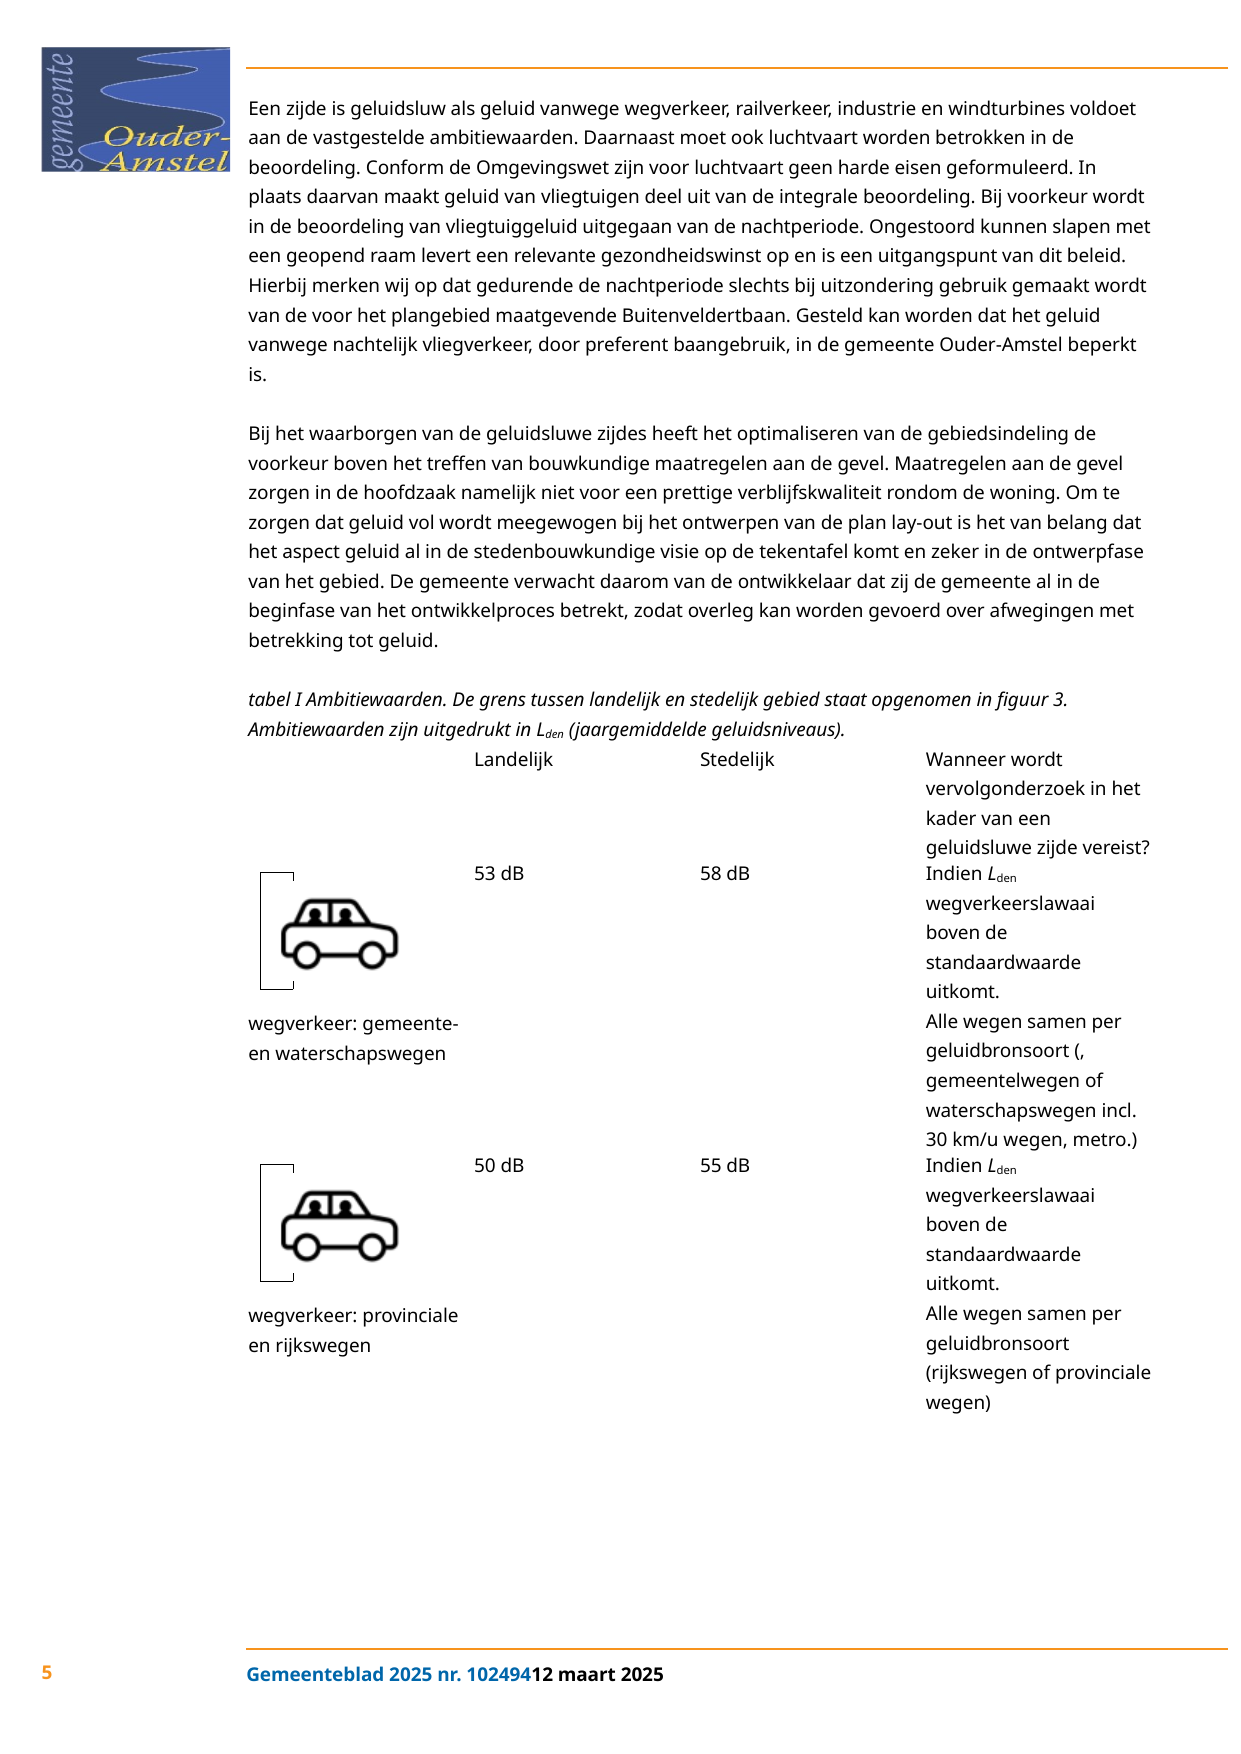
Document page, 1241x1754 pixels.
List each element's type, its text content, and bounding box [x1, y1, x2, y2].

text Een zijde is geluidsluw als geluid vanwege wegverkeer, railverkeer, industrie en windturbines voldoet aan de vastgestelde ambitiewaarden. Daarnaast moet ook luchtvaart worden betrokken in de beoordeling. Conform de Omgevingswet zijn voor luchtvaart geen harde eisen geformuleerd. In plaats daarvan maakt geluid van vliegtuigen deel uit van de integrale beoordeling. Bij voorkeur wordt in de beoordeling van vliegtuiggeluid uitgegaan van de nachtperiode. Ongestoord kunnen slapen met een geopend raam levert een relevante gezondheidswinst op en is een uitgangspunt van dit beleid. Hierbij merken wij op dat gedurende de nachtperiode slechts bij uitzondering gebruik gemaakt wordt van de voor het plangebied maatgevende Buitenveldertbaan. Gesteld kan worden dat het geluid vanwege nachtelijk vliegverkeer, door preferent baangebruik, in de gemeente Ouder-Amstel beperkt is. [248, 95, 1152, 387]
text Bij het waarborgen van de geluidsluwe zijdes heeft het optimaliseren van de gebiedsindeling de voorkeur boven het treffen van bouwkundige maatregelen aan de gevel. Maatregelen aan de gevel zorgen in de hoofdzaak namelijk niet voor een prettige verblijfskwaliteit rondom de woning. Om te zorgen dat geluid vol wordt meegewogen bij het ontwerpen van de plan lay-out is het van belang dat het aspect geluid al in de stedenbouwkundige visie op de tekentafel komt en zeker in de ontwerpfase van het gebied. De gemeente verwacht daarom van de ontwikkelaar dat zij de gemeente al in de beginfase van het ontwikkelproces betrekt, zodat overleg kan worden gevoerd over afwegingen met betrekking tot geluid. [248, 420, 1152, 653]
table_cell Indien Lden wegverkeerslawaai boven de standaardwaarde uitkomt. Alle wegen samen per geluidbronsoort (rijkswegen of provinciale wegen) [926, 1152, 1152, 1414]
text tabel I Ambitiewaarden. De grens tussen landelijk en stedelijk gebied staat opgenomen in figuur 3. Ambitiewaarden zijn uitgedrukt in Lden (jaargemiddelde geluidsniveaus). [248, 686, 1152, 742]
table_cell 50 dB [474, 1152, 700, 1414]
picture [268, 881, 417, 981]
table_cell 58 dB [700, 860, 926, 1152]
picture [268, 1173, 417, 1273]
table_cell wegverkeer: gemeente- en waterschapswegen [248, 860, 474, 1152]
table_cell wegverkeer: provinciale en rijkswegen [248, 1152, 474, 1414]
table_cell 53 dB [474, 860, 700, 1152]
table_header [248, 746, 474, 860]
table_cell 55 dB [700, 1152, 926, 1414]
table_header Wanneer wordt vervolgonderzoek in het kader van een geluidsluwe zijde vereist? [926, 746, 1152, 860]
table_cell Indien Lden wegverkeerslawaai boven de standaardwaarde uitkomt. Alle wegen samen per geluidbronsoort (, gemeentelwegen of waterschapswegen incl. 30 km/u wegen, metro.) [926, 860, 1152, 1152]
table_header Stedelijk [700, 746, 926, 860]
picture [41, 47, 231, 172]
table_header Landelijk [474, 746, 700, 860]
